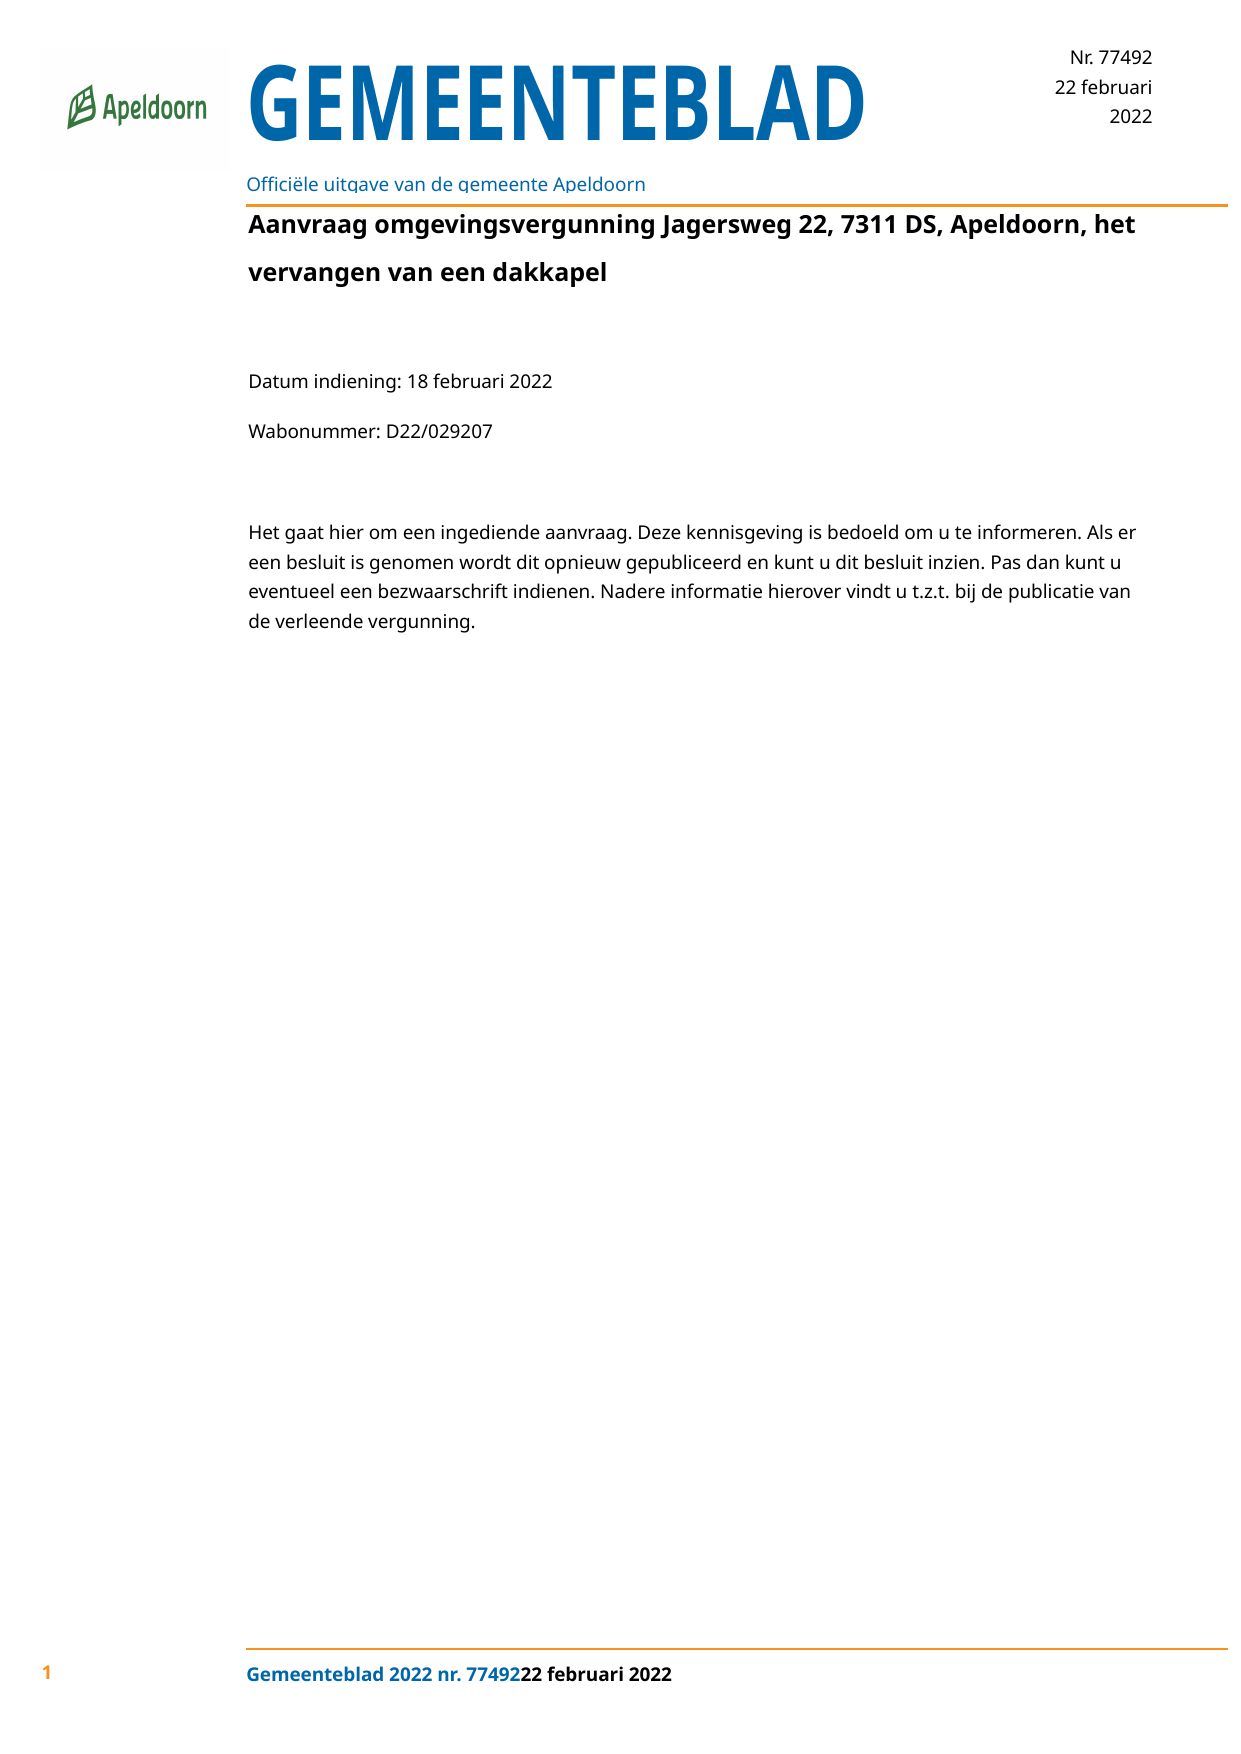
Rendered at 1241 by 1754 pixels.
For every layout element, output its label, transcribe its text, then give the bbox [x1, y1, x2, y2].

text Aanvraag omgevingsvergunning Jagersweg 22, 7311 DS, Apeldoorn, het vervangen van een dakkapel [248, 207, 1152, 288]
text Het gaat hier om een ingediende aanvraag. Deze kennisgeving is bedoeld om u te informeren. Als er een besluit is genomen wordt dit opnieuw gepubliceerd en kunt u dit besluit inzien. Pas dan kunt u eventueel een bezwaarschrift indienen. Nadere informatie hierover vindt u t.z.t. bij de publicatie van de verleende vergunning. [248, 519, 1152, 634]
picture [41, 47, 231, 172]
text Wabonummer: D22/029207 [248, 419, 1152, 444]
text Datum indiening: 18 februari 2022 [248, 368, 1152, 394]
